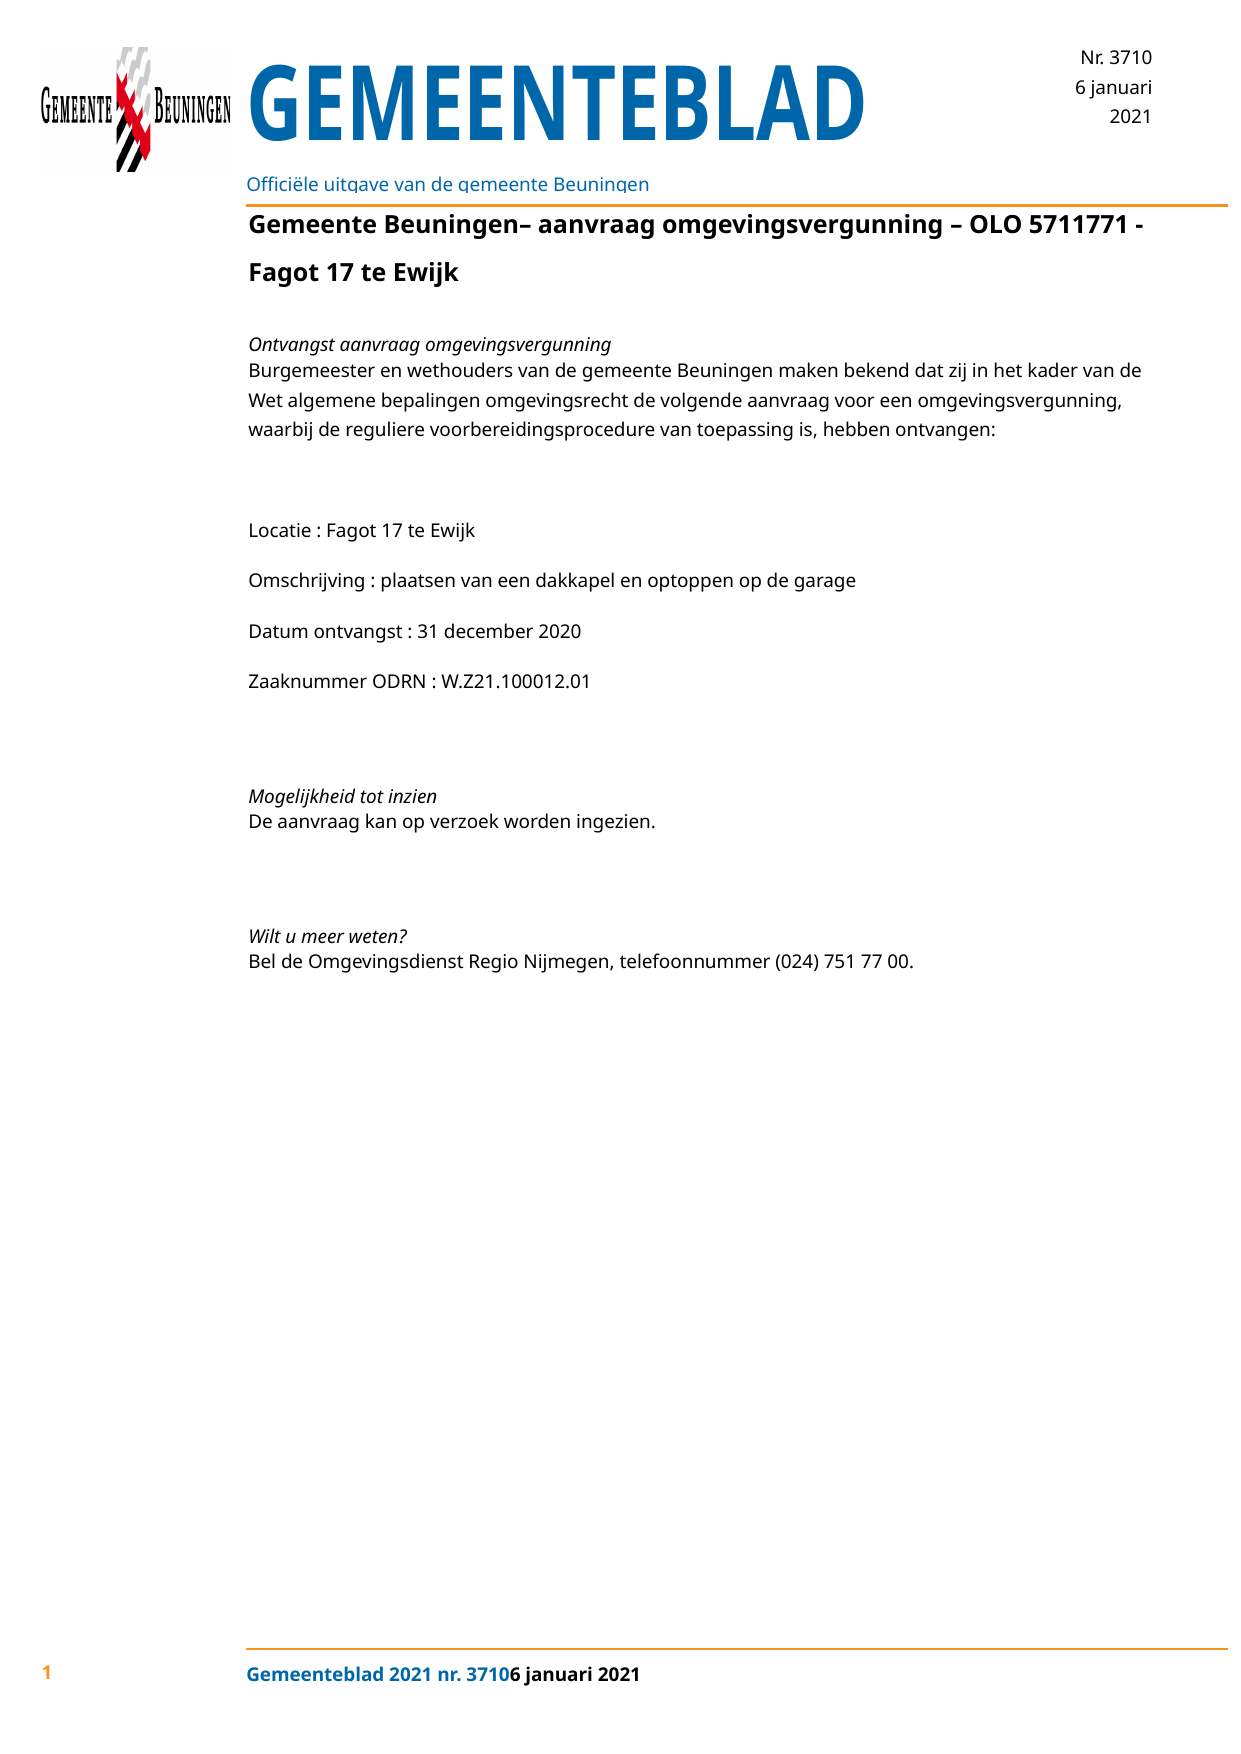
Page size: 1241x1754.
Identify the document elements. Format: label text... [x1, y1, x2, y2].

text Burgemeester en wethouders van de gemeente Beuningen maken bekend dat zij in het kader van de Wet algemene bepalingen omgevingsrecht de volgende aanvraag voor een omgevingsvergunning, waarbij de reguliere voorbereidingsprocedure van toepassing is, hebben ontvangen: [248, 357, 1152, 442]
text Omschrijving : plaatsen van een dakkapel en optoppen op de garage [248, 568, 1152, 593]
text De aanvraag kan op verzoek worden ingezien. [248, 808, 1152, 834]
text Ontvangst aanvraag omgevingsvergunning [248, 331, 1152, 357]
text Gemeente Beuningen– aanvraag omgevingsvergunning – OLO 5711771 - Fagot 17 te Ewijk [248, 207, 1152, 288]
text Locatie : Fagot 17 te Ewijk [248, 517, 1152, 543]
text Datum ontvangst : 31 december 2020 [248, 618, 1152, 644]
picture [41, 47, 231, 172]
text Mogelijkheid tot inzien [248, 783, 1152, 808]
text Zaaknummer ODRN : W.Z21.100012.01 [248, 668, 1152, 694]
text Bel de Omgevingsdienst Regio Nijmegen, telefoonnummer (024) 751 77 00. [248, 949, 1152, 974]
text Wilt u meer weten? [248, 923, 1152, 949]
